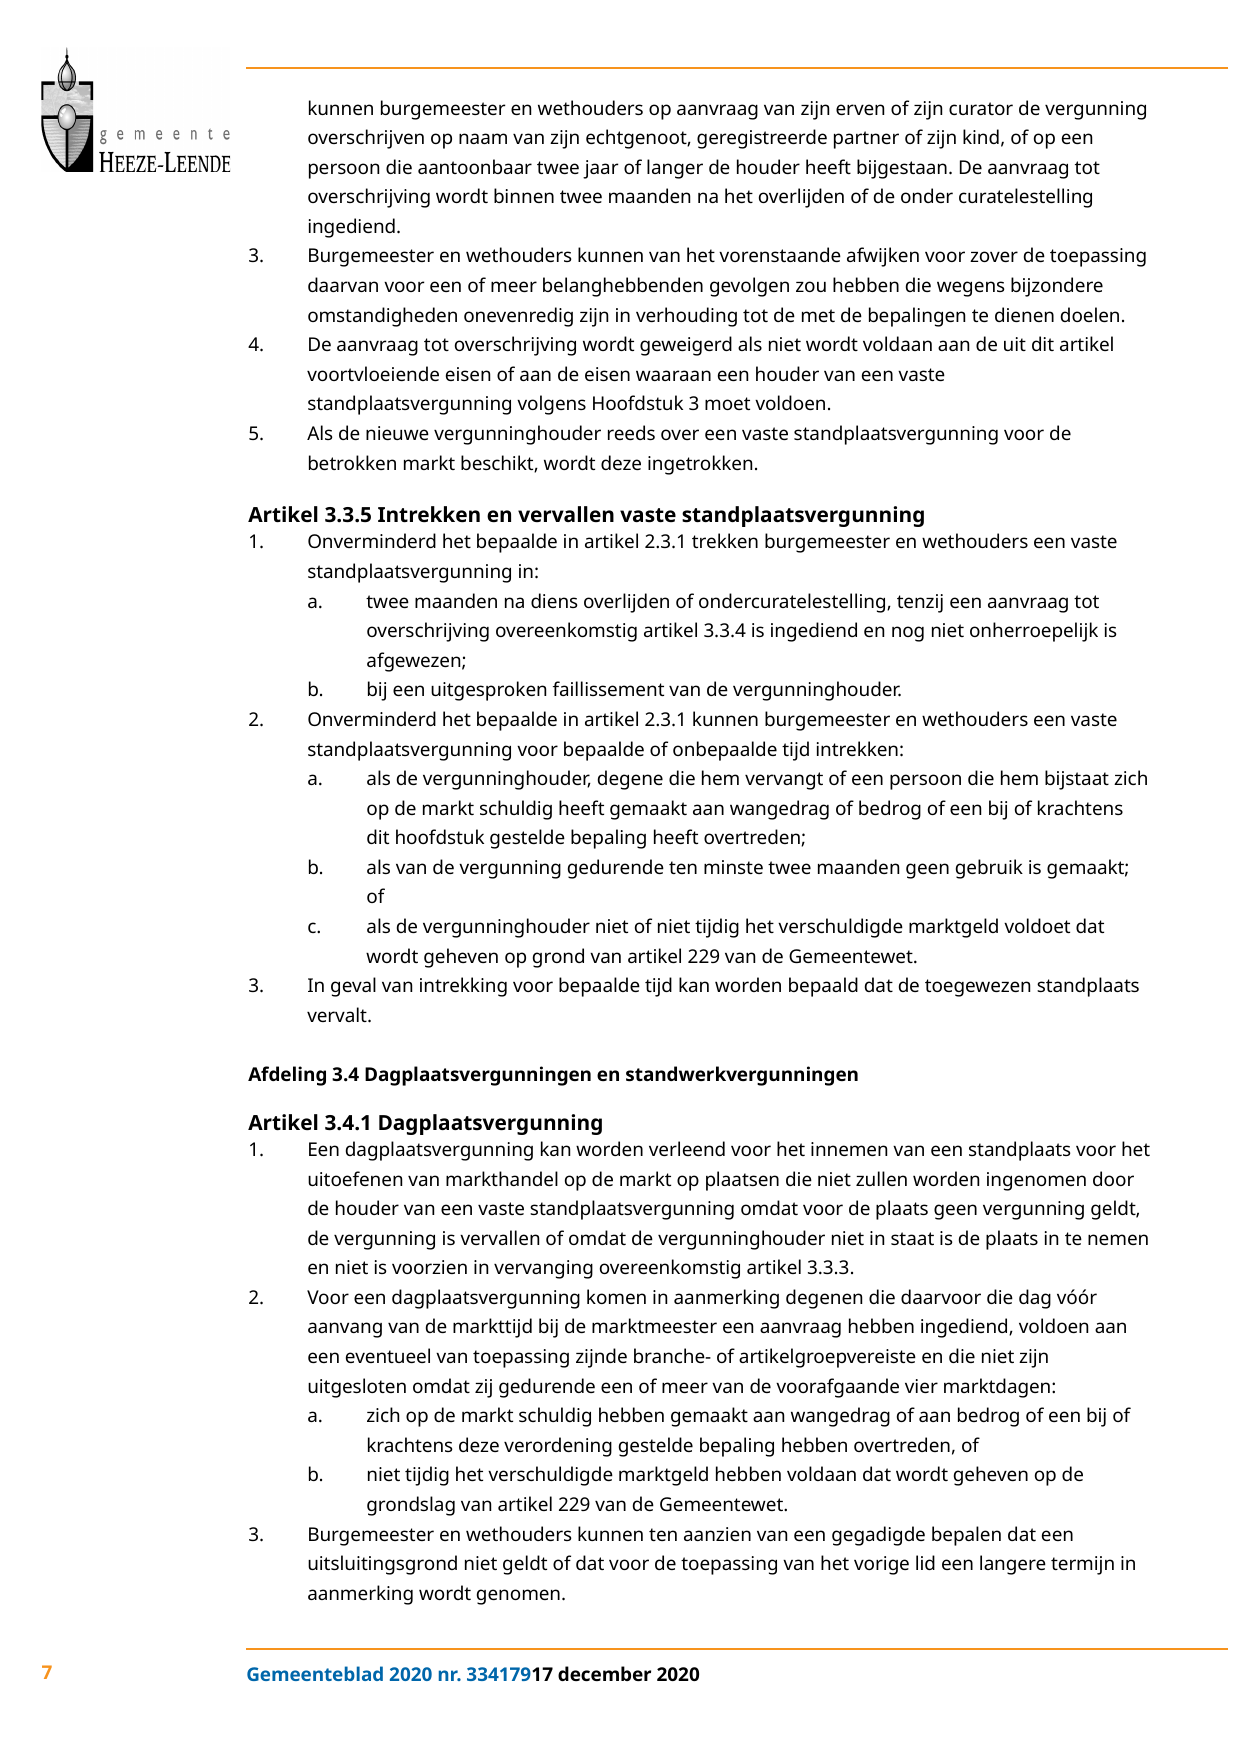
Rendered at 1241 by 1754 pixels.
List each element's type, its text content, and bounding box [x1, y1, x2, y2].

list Voor een dagplaatsvergunning komen in aanmerking degenen die daarvoor die dag vóór aanvang van de markttijd bij de marktmeester een aanvraag hebben ingediend, voldoen aan een eventueel van toepassing zijnde branche- of artikelgroepvereiste en die niet zijn uitgesloten omdat zij gedurende een of meer van de voorafgaande vier marktdagen: [248, 1284, 1152, 1398]
list Burgemeester en wethouders kunnen ten aanzien van een gegadigde bepalen dat een uitsluitingsgrond niet geldt of dat voor de toepassing van het vorige lid een langere termijn in aanmerking wordt genomen. [248, 1521, 1152, 1606]
list De aanvraag tot overschrijving wordt geweigerd als niet wordt voldaan aan de uit dit artikel voortvloeiende eisen of aan de eisen waaraan een houder van een vaste standplaatsvergunning volgens Hoofdstuk 3 moet voldoen. [248, 331, 1152, 416]
list Een dagplaatsvergunning kan worden verleend voor het innemen van een standplaats voor het uitoefenen van markthandel op de markt op plaatsen die niet zullen worden ingenomen door de houder van een vaste standplaatsvergunning omdat voor de plaats geen vergunning geldt, de vergunning is vervallen of omdat de vergunninghouder niet in staat is de plaats in te nemen en niet is voorzien in vervanging overeenkomstig artikel 3.3.3. [248, 1136, 1152, 1280]
list Onverminderd het bepaalde in artikel 2.3.1 trekken burgemeester en wethouders een vaste standplaatsvergunning in: [248, 529, 1152, 584]
list Burgemeester en wethouders kunnen van het vorenstaande afwijken voor zover de toepassing daarvan voor een of meer belanghebbenden gevolgen zou hebben die wegens bijzondere omstandigheden onevenredig zijn in verhouding tot de met de bepalingen te dienen doelen. [248, 243, 1152, 328]
list als de vergunninghouder niet of niet tijdig het verschuldigde marktgeld voldoet dat wordt geheven op grond van artikel 229 van de Gemeentewet. [307, 913, 1152, 968]
list zich op de markt schuldig hebben gemaakt aan wangedrag of aan bedrog of een bij of krachtens deze verordening gestelde bepaling hebben overtreden, of [307, 1402, 1152, 1458]
picture [41, 47, 231, 172]
list bij een uitgesproken faillissement van de vergunninghouder. [307, 677, 1152, 702]
text Afdeling 3.4 Dagplaatsvergunningen en standwerkvergunningen [248, 1061, 1152, 1087]
list In geval van intrekking voor bepaalde tijd kan worden bepaald dat de toegewezen standplaats vervalt. [248, 972, 1152, 1028]
list kunnen burgemeester en wethouders op aanvraag van zijn erven of zijn curator de vergunning overschrijven op naam van zijn echtgenoot, geregistreerde partner of zijn kind, of op een persoon die aantoonbaar twee jaar of langer de houder heeft bijgestaan. De aanvraag tot overschrijving wordt binnen twee maanden na het overlijden of de onder curatelestelling ingediend. [248, 95, 1152, 239]
list als de vergunninghouder, degene die hem vervangt of een persoon die hem bijstaat zich op de markt schuldig heeft gemaakt aan wangedrag of bedrog of een bij of krachtens dit hoofdstuk gestelde bepaling heeft overtreden; [307, 765, 1152, 850]
list als van de vergunning gedurende ten minste twee maanden geen gebruik is gemaakt; of [307, 854, 1152, 909]
text Artikel 3.4.1 Dagplaatsvergunning [248, 1108, 1152, 1136]
text Artikel 3.3.5 Intrekken en vervallen vaste standplaatsvergunning [248, 500, 1152, 529]
list niet tijdig het verschuldigde marktgeld hebben voldaan dat wordt geheven op de grondslag van artikel 229 van de Gemeentewet. [307, 1462, 1152, 1517]
list Onverminderd het bepaalde in artikel 2.3.1 kunnen burgemeester en wethouders een vaste standplaatsvergunning voor bepaalde of onbepaalde tijd intrekken: [248, 706, 1152, 761]
list twee maanden na diens overlijden of ondercuratelestelling, tenzij een aanvraag tot overschrijving overeenkomstig artikel 3.3.4 is ingediend en nog niet onherroepelijk is afgewezen; [307, 588, 1152, 673]
list Als de nieuwe vergunninghouder reeds over een vaste standplaatsvergunning voor de betrokken markt beschikt, wordt deze ingetrokken. [248, 420, 1152, 476]
